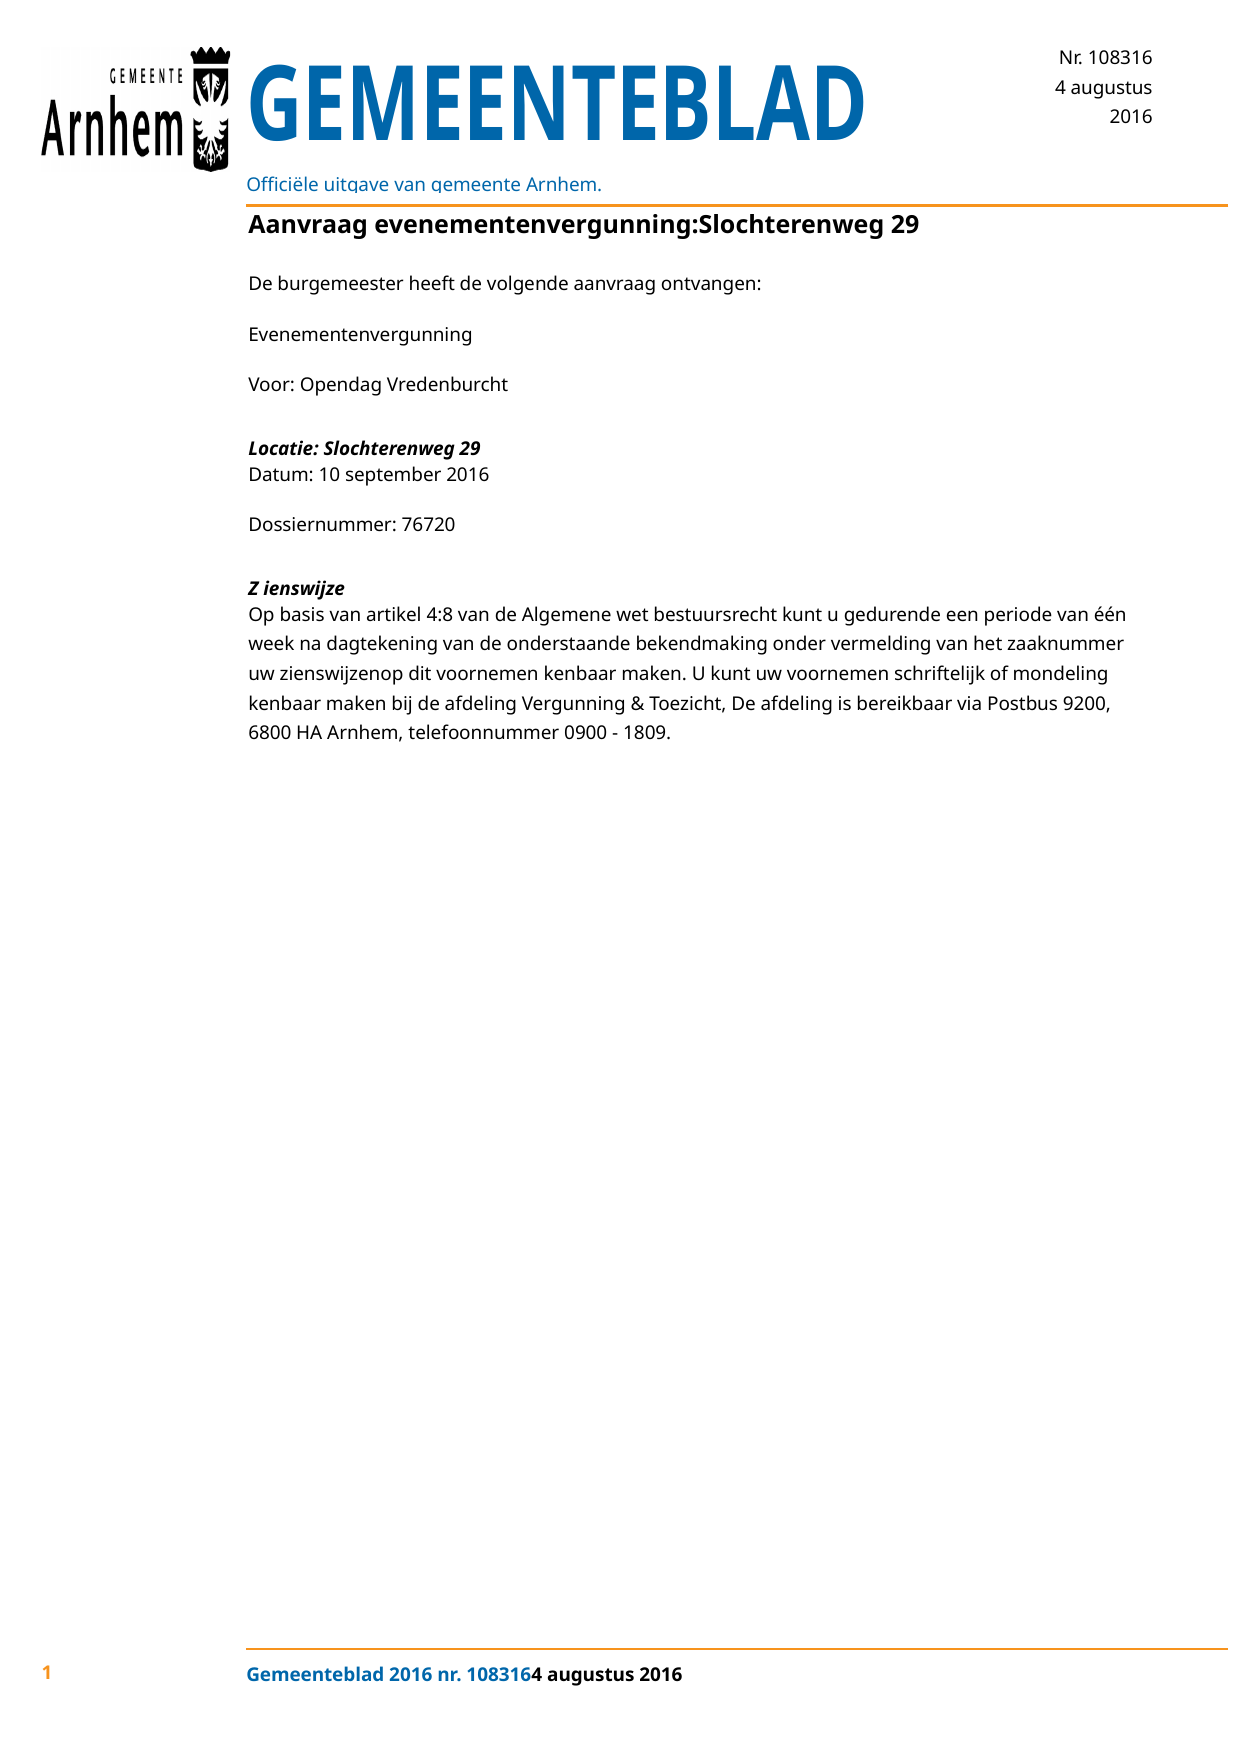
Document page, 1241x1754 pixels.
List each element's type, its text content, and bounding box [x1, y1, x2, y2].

text Evenementenvergunning [248, 321, 1152, 346]
text Dossiernummer: 76720 [248, 511, 1152, 537]
text Locatie: Slochterenweg 29 [248, 435, 1152, 461]
text De burgemeester heeft de volgende aanvraag ontvangen: [248, 270, 1152, 296]
text Voor: Opendag Vredenburcht [248, 371, 1152, 397]
text Op basis van artikel 4:8 van de Algemene wet bestuursrecht kunt u gedurende een periode van één week na dagtekening van de onderstaande bekendmaking onder vermelding van het zaaknummer uw zienswijzenop dit voornemen kenbaar maken. U kunt uw voornemen schriftelijk of mondeling kenbaar maken bij de afdeling Vergunning & Toezicht, De afdeling is bereikbaar via Postbus 9200, 6800 HA Arnhem, telefoonnummer 0900 - 1809. [248, 601, 1152, 745]
picture [41, 47, 231, 172]
text Aanvraag evenementenvergunning:Slochterenweg 29 [248, 207, 1152, 241]
text Z ienswijze [248, 575, 1152, 601]
text Datum: 10 september 2016 [248, 461, 1152, 487]
